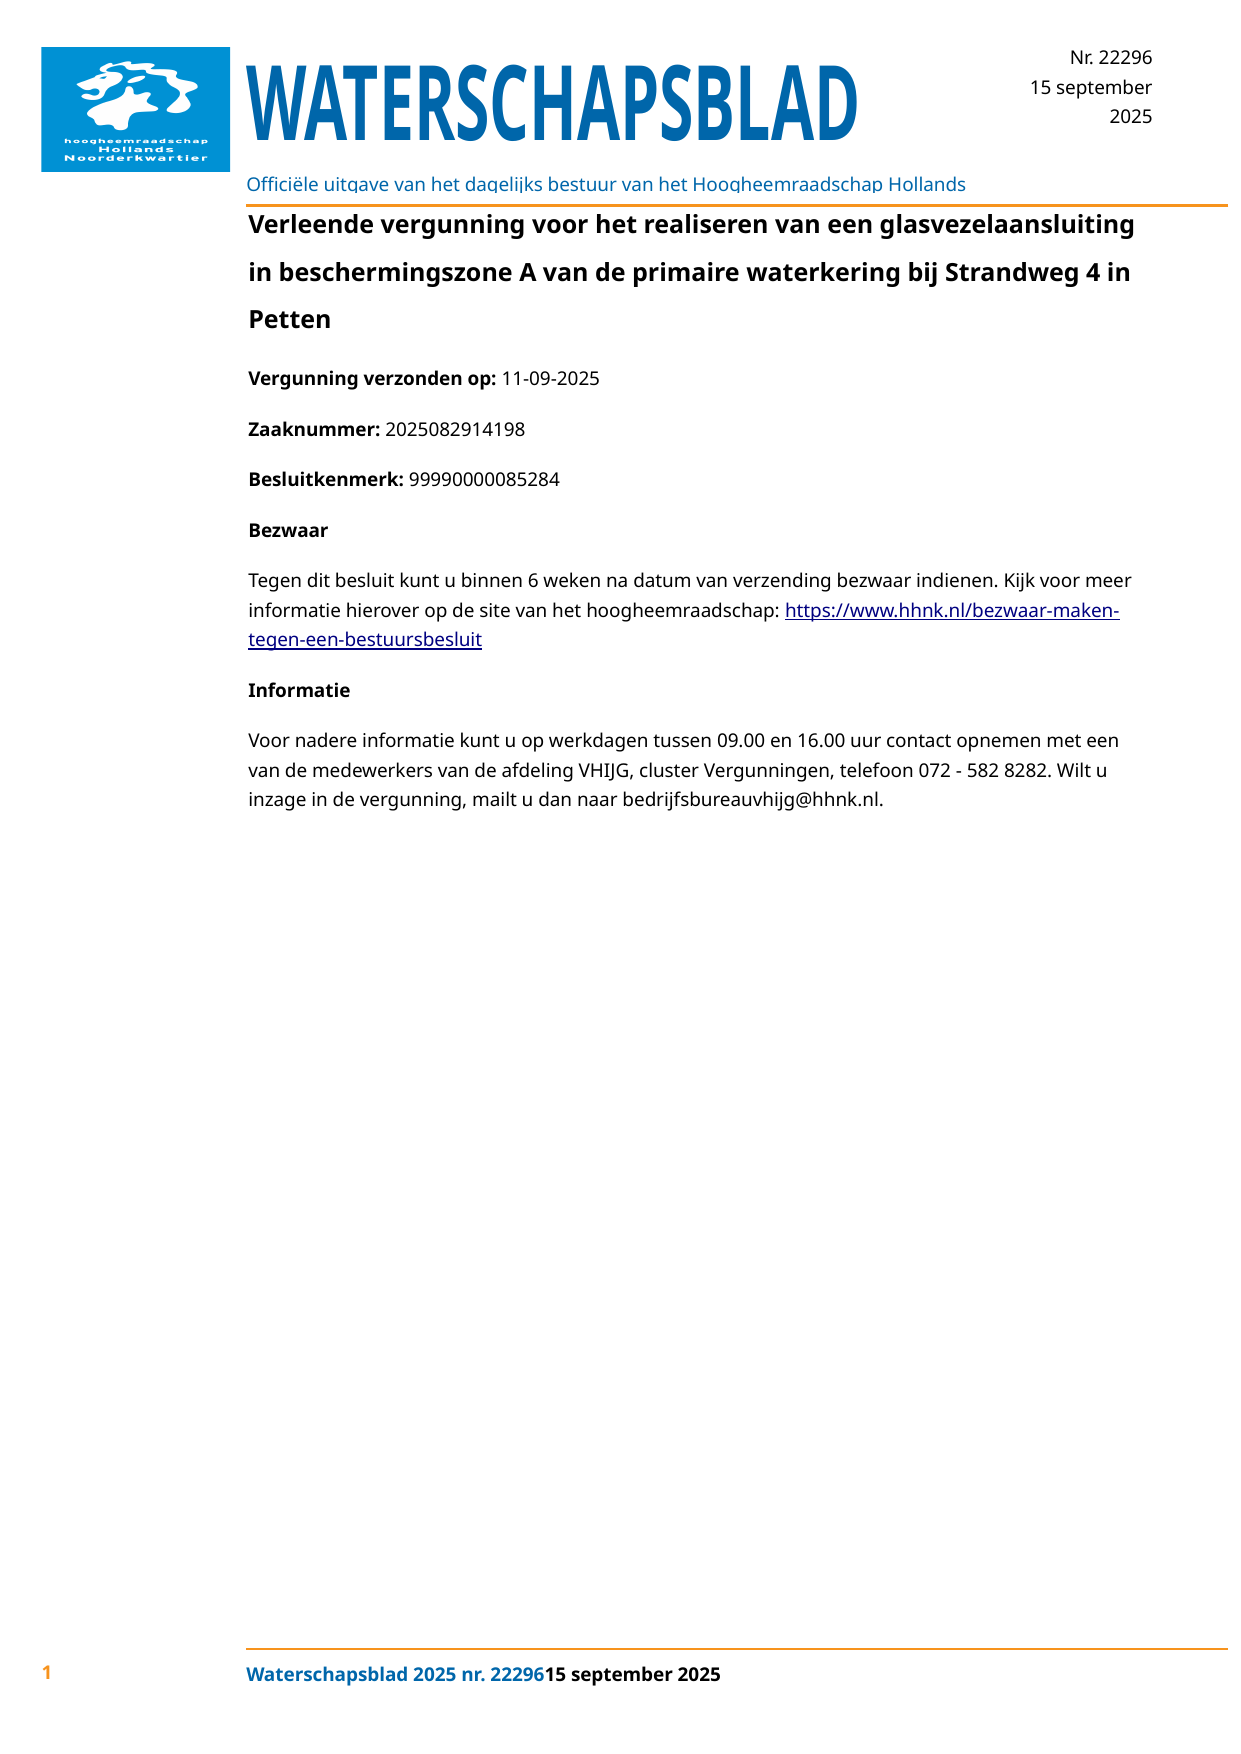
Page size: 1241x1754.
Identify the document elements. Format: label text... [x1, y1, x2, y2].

picture [78, 64, 122, 99]
text Informatie [248, 677, 1152, 702]
text Vergunning verzonden op: 11-09-2025 [248, 366, 1152, 391]
text Verleende vergunning voor het realiseren van een glasvezelaansluiting in beschermingszone A van de primaire waterkering bij Strandweg 4 in Petten [248, 207, 1152, 336]
text Voor nadere informatie kunt u op werkdagen tussen 09.00 en 16.00 uur contact opnemen met een van de medewerkers van de afdeling VHIJG, cluster Vergunningen, telefoon 072 - 582 8282. Wilt u inzage in de vergunning, mailt u dan naar bedrijfsbureauvhijg@hhnk.nl. [248, 727, 1152, 812]
text Zaaknummer: 2025082914198 [248, 416, 1152, 442]
text Besluitkenmerk: 99990000085284 [248, 466, 1152, 492]
picture [88, 87, 157, 130]
text Bezwaar [248, 517, 1152, 542]
picture [129, 76, 144, 82]
text Tegen dit besluit kunt u binnen 6 weken na datum van verzending bezwaar indienen. Kijk voor meer informatie hierover op de site van het hoogheemraadschap: https://www.hhnk.nl/bezwaar-maken-tegen-een-bestuursbesluit [248, 567, 1152, 652]
picture [118, 62, 197, 112]
